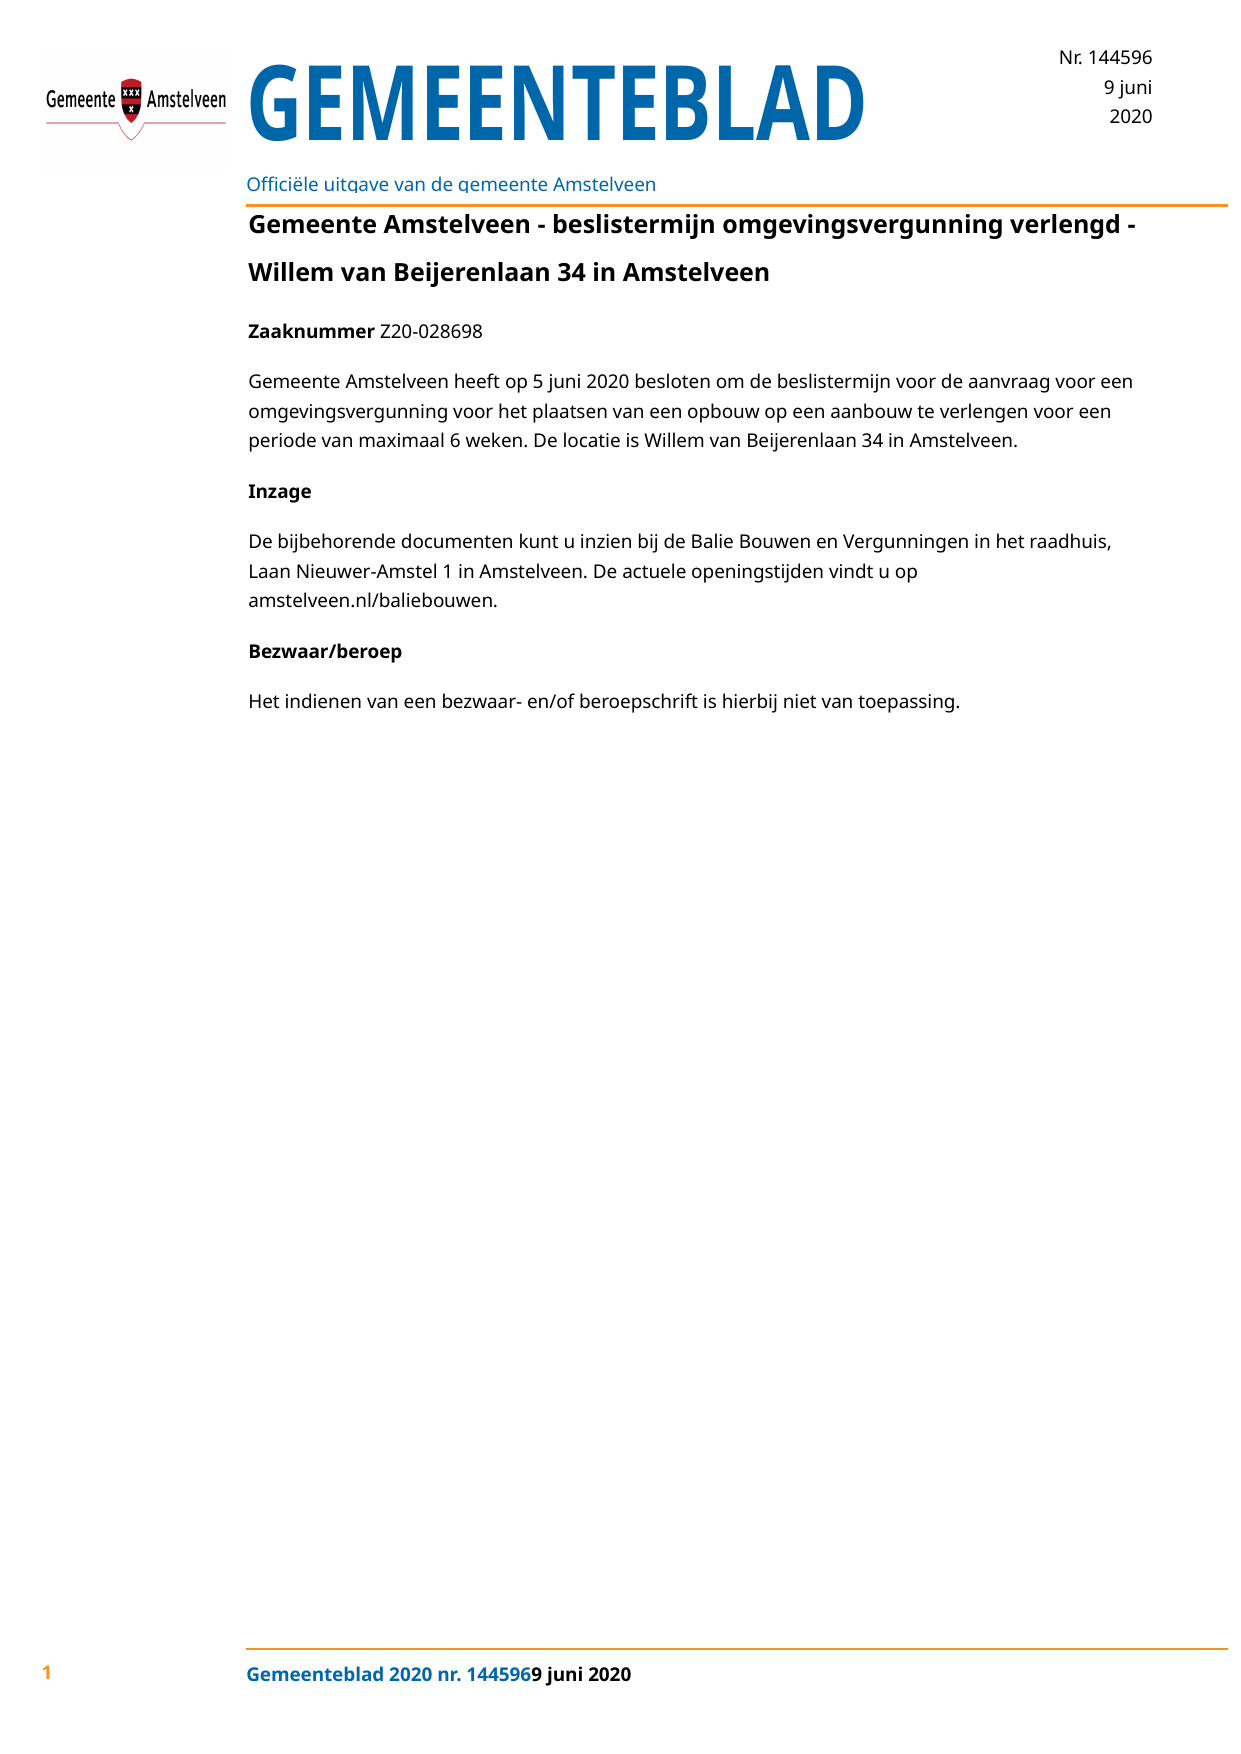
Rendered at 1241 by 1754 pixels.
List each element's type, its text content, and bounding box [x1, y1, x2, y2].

text Gemeente Amstelveen - beslistermijn omgevingsvergunning verlengd - Willem van Beijerenlaan 34 in Amstelveen [248, 207, 1152, 288]
text Het indienen van een bezwaar- en/of beroepschrift is hierbij niet van toepassing. [248, 688, 1152, 714]
text De bijbehorende documenten kunt u inzien bij de Balie Bouwen en Vergunningen in het raadhuis, Laan Nieuwer-Amstel 1 in Amstelveen. De actuele openingstijden vindt u op amstelveen.nl/baliebouwen. [248, 528, 1152, 613]
text Zaaknummer Z20-028698 [248, 318, 1152, 344]
text Inzage [248, 478, 1152, 504]
text Gemeente Amstelveen heeft op 5 juni 2020 besloten om de beslistermijn voor de aanvraag voor een omgevingsvergunning voor het plaatsen van een opbouw op een aanbouw te verlengen voor een periode van maximaal 6 weken. De locatie is Willem van Beijerenlaan 34 in Amstelveen. [248, 368, 1152, 453]
text Bezwaar/beroep [248, 638, 1152, 664]
picture [41, 47, 231, 172]
